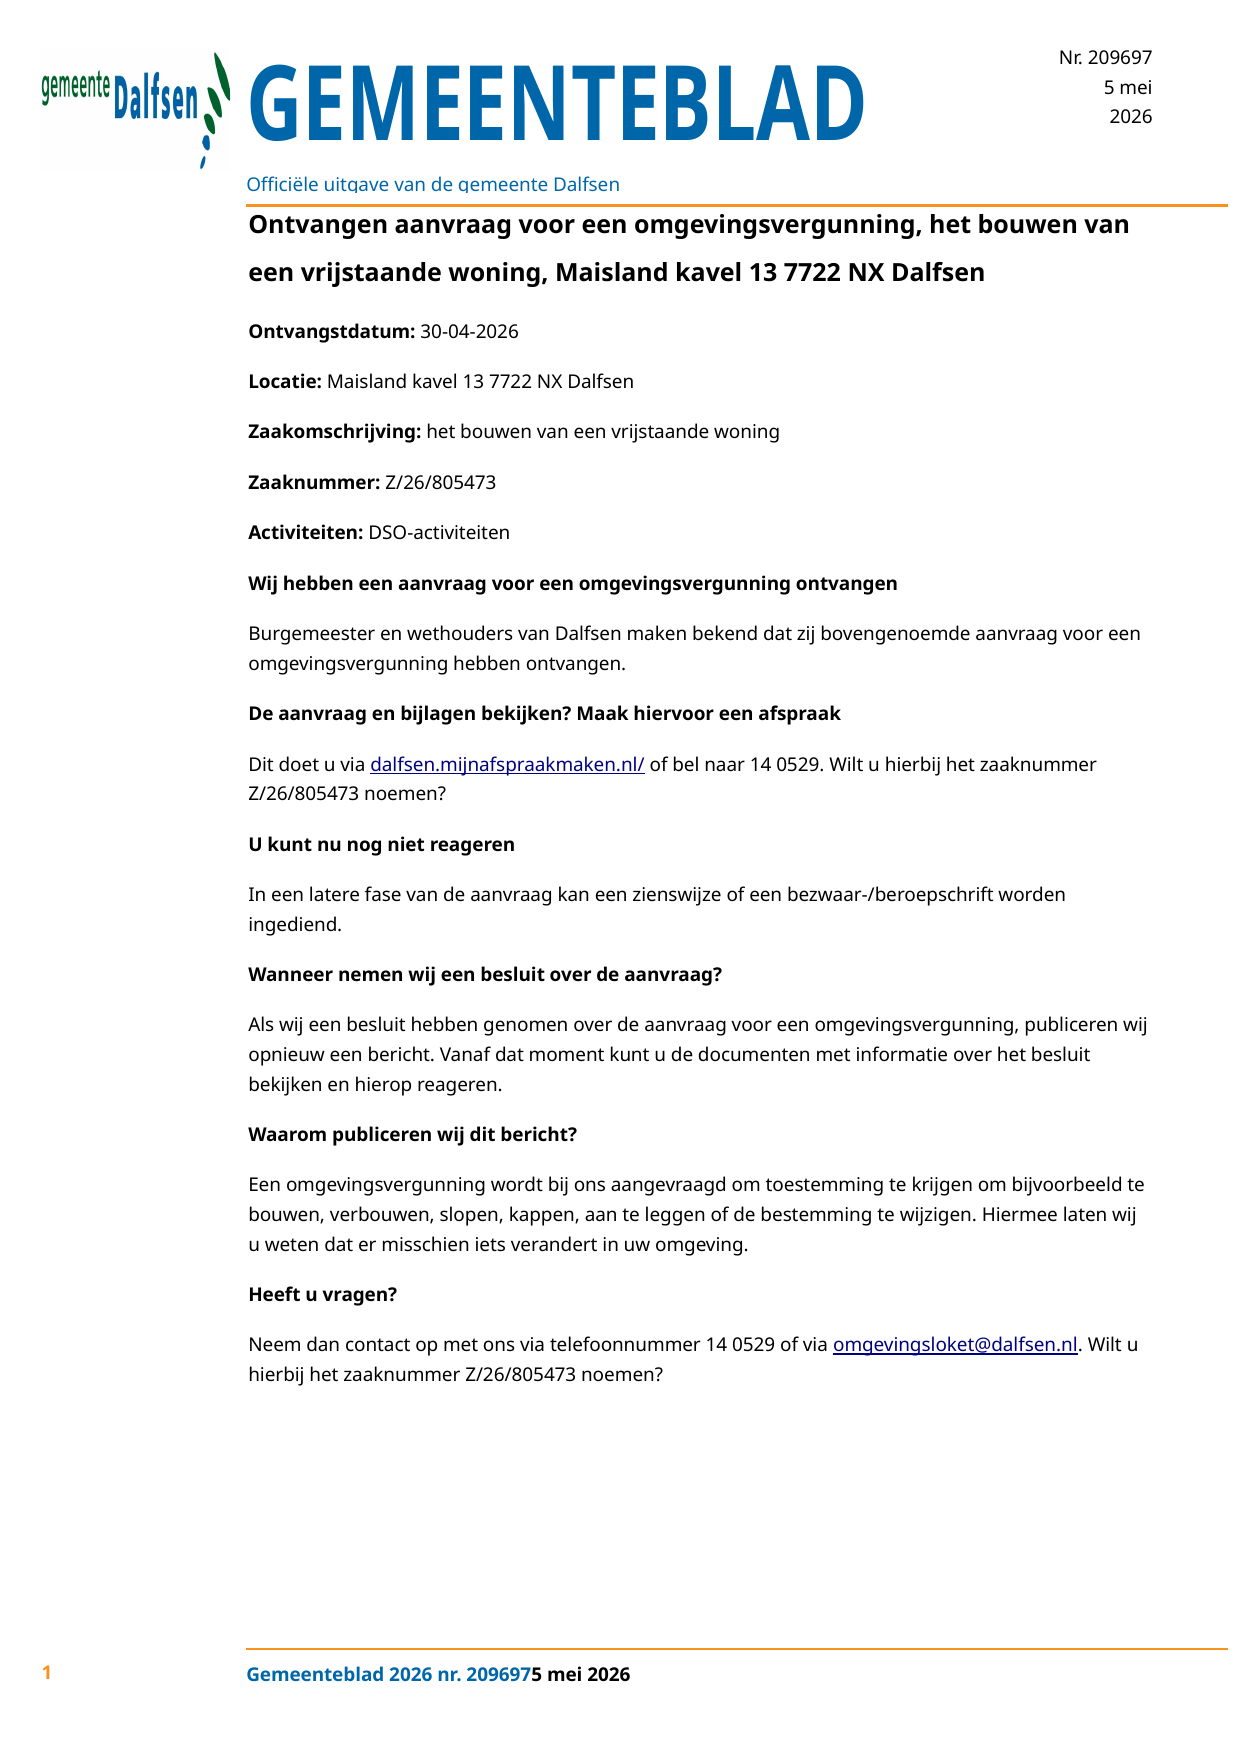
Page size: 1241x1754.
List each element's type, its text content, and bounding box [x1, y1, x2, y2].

text Dit doet u via dalfsen.mijnafspraakmaken.nl/ of bel naar 14 0529. Wilt u hierbij het zaaknummer Z/26/805473 noemen? [248, 751, 1152, 806]
text Als wij een besluit hebben genomen over de aanvraag voor een omgevingsvergunning, publiceren wij opnieuw een bericht. Vanaf dat moment kunt u de documenten met informatie over het besluit bekijken en hierop reageren. [248, 1012, 1152, 1097]
text Activiteiten: DSO-activiteiten [248, 519, 1152, 545]
text U kunt nu nog niet reageren [248, 831, 1152, 857]
text Burgemeester en wethouders van Dalfsen maken bekend dat zij bovengenoemde aanvraag voor een omgevingsvergunning hebben ontvangen. [248, 620, 1152, 676]
text Heeft u vragen? [248, 1281, 1152, 1307]
picture [41, 47, 231, 172]
text Locatie: Maisland kavel 13 7722 NX Dalfsen [248, 368, 1152, 394]
text Waarom publiceren wij dit bericht? [248, 1121, 1152, 1147]
text Wanneer nemen wij een besluit over de aanvraag? [248, 961, 1152, 987]
text Ontvangstdatum: 30-04-2026 [248, 318, 1152, 344]
text De aanvraag en bijlagen bekijken? Maak hiervoor een afspraak [248, 700, 1152, 726]
text Zaaknummer: Z/26/805473 [248, 469, 1152, 495]
text Ontvangen aanvraag voor een omgevingsvergunning, het bouwen van een vrijstaande woning, Maisland kavel 13 7722 NX Dalfsen [248, 207, 1152, 288]
text Zaakomschrijving: het bouwen van een vrijstaande woning [248, 419, 1152, 444]
text Neem dan contact op met ons via telefoonnummer 14 0529 of via omgevingsloket@dalfsen.nl. Wilt u hierbij het zaaknummer Z/26/805473 noemen? [248, 1332, 1152, 1387]
text Wij hebben een aanvraag voor een omgevingsvergunning ontvangen [248, 570, 1152, 596]
text In een latere fase van de aanvraag kan een zienswijze of een bezwaar-/beroepschrift worden ingediend. [248, 881, 1152, 937]
text Een omgevingsvergunning wordt bij ons aangevraagd om toestemming te krijgen om bijvoorbeeld te bouwen, verbouwen, slopen, kappen, aan te leggen of de bestemming te wijzigen. Hiermee laten wij u weten dat er misschien iets verandert in uw omgeving. [248, 1172, 1152, 1257]
